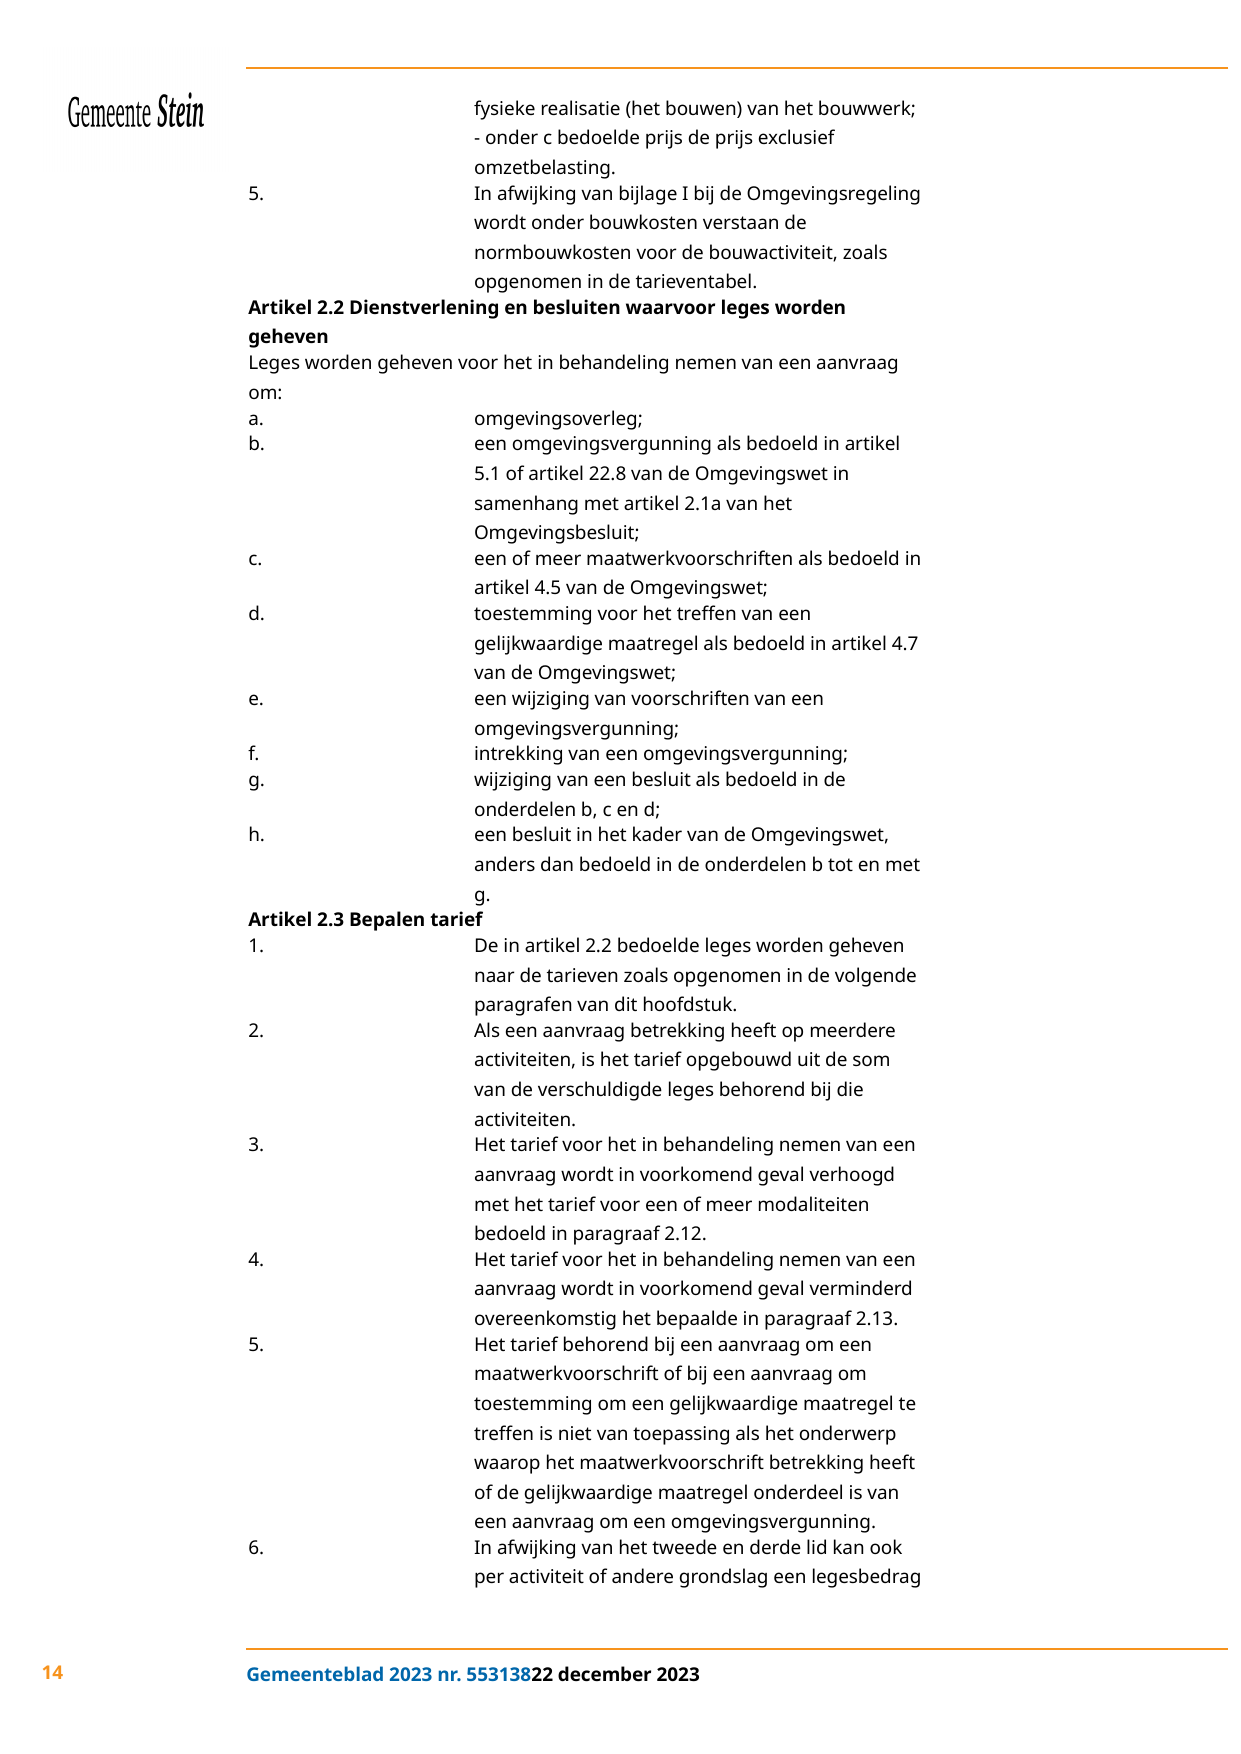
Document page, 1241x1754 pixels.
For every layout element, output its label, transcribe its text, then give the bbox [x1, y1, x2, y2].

table_cell [926, 350, 1152, 405]
table_cell [926, 822, 1152, 906]
table_cell [926, 294, 1152, 349]
table_cell een wijziging van voorschriften van een omgevingsvergunning; [474, 685, 926, 741]
table_cell omgevingsoverleg; [474, 405, 926, 431]
table_cell Het tarief voor het in behandeling nemen van een aanvraag wordt in voorkomend geval verhoogd met het tarief voor een of meer modaliteiten bedoeld in paragraaf 2.12. [474, 1132, 926, 1246]
table_cell 2. [248, 1017, 474, 1132]
picture [41, 47, 231, 172]
table_cell c. [248, 545, 474, 600]
table_cell [926, 1246, 1152, 1331]
table_cell [926, 1017, 1152, 1132]
table_cell [926, 741, 1152, 766]
table_cell [926, 906, 1152, 932]
table_cell [926, 766, 1152, 822]
table_cell Leges worden geheven voor het in behandeling nemen van een aanvraag om: [248, 350, 926, 405]
table_cell f. [248, 741, 474, 766]
table_cell [926, 600, 1152, 685]
table_cell Het tarief behorend bij een aanvraag om een maatwerkvoorschrift of bij een aanvraag om toestemming om een gelijkwaardige maatregel te treffen is niet van toepassing als het onderwerp waarop het maatwerkvoorschrift betrekking heeft of de gelijkwaardige maatregel onderdeel is van een aanvraag om een omgevingsvergunning. [474, 1331, 926, 1534]
table_cell 5. [248, 1331, 474, 1534]
table_cell [926, 431, 1152, 545]
table_cell 6. [248, 1534, 474, 1589]
table_cell [926, 545, 1152, 600]
table_cell In afwijking van het tweede en derde lid kan ook per activiteit of andere grondslag een legesbedrag [474, 1534, 926, 1589]
table_cell e. [248, 685, 474, 741]
table_cell Het tarief voor het in behandeling nemen van een aanvraag wordt in voorkomend geval verminderd overeenkomstig het bepaalde in paragraaf 2.13. [474, 1246, 926, 1331]
table_cell 3. [248, 1132, 474, 1246]
table_cell In afwijking van bijlage I bij de Omgevingsregeling wordt onder bouwkosten verstaan de normbouwkosten voor de bouwactiviteit, zoals opgenomen in de tarieventabel. [474, 180, 926, 294]
table_cell [926, 1132, 1152, 1246]
table_cell [926, 1331, 1152, 1534]
table_cell een besluit in het kader van de Omgevingswet, anders dan bedoeld in de onderdelen b tot en met g. [474, 822, 926, 906]
table_cell 4. [248, 1246, 474, 1331]
table_cell Als een aanvraag betrekking heeft op meerdere activiteiten, is het tarief opgebouwd uit de som van de verschuldigde leges behorend bij die activiteiten. [474, 1017, 926, 1132]
table_cell intrekking van een omgevingsvergunning; [474, 741, 926, 766]
table_cell De in artikel 2.2 bedoelde leges worden geheven naar de tarieven zoals opgenomen in de volgende paragrafen van dit hoofdstuk. [474, 932, 926, 1017]
table_cell een omgevingsvergunning als bedoeld in artikel 5.1 of artikel 22.8 van de Omgevingswet in samenhang met artikel 2.1a van het Omgevingsbesluit; [474, 431, 926, 545]
table_cell [926, 685, 1152, 741]
table_cell [248, 95, 474, 180]
table_cell 1. [248, 932, 474, 1017]
table_cell a. [248, 405, 474, 431]
table_cell 5. [248, 180, 474, 294]
table_cell toestemming voor het treffen van een gelijkwaardige maatregel als bedoeld in artikel 4.7 van de Omgevingswet; [474, 600, 926, 685]
table_cell b. [248, 431, 474, 545]
table_cell [926, 932, 1152, 1017]
table_cell [926, 180, 1152, 294]
table_cell h. [248, 822, 474, 906]
table_cell [926, 405, 1152, 431]
table_cell d. [248, 600, 474, 685]
table_cell een of meer maatwerkvoorschriften als bedoeld in artikel 4.5 van de Omgevingswet; [474, 545, 926, 600]
table_cell Artikel 2.3 Bepalen tarief [248, 906, 926, 932]
table_cell Artikel 2.2 Dienstverlening en besluiten waarvoor leges worden geheven [248, 294, 926, 349]
table_cell [926, 1534, 1152, 1589]
table_cell g. [248, 766, 474, 822]
table_cell fysieke realisatie (het bouwen) van het bouwwerk; - onder c bedoelde prijs de prijs exclusief omzetbelasting. [474, 95, 926, 180]
table_cell wijziging van een besluit als bedoeld in de onderdelen b, c en d; [474, 766, 926, 822]
table_cell [926, 95, 1152, 180]
